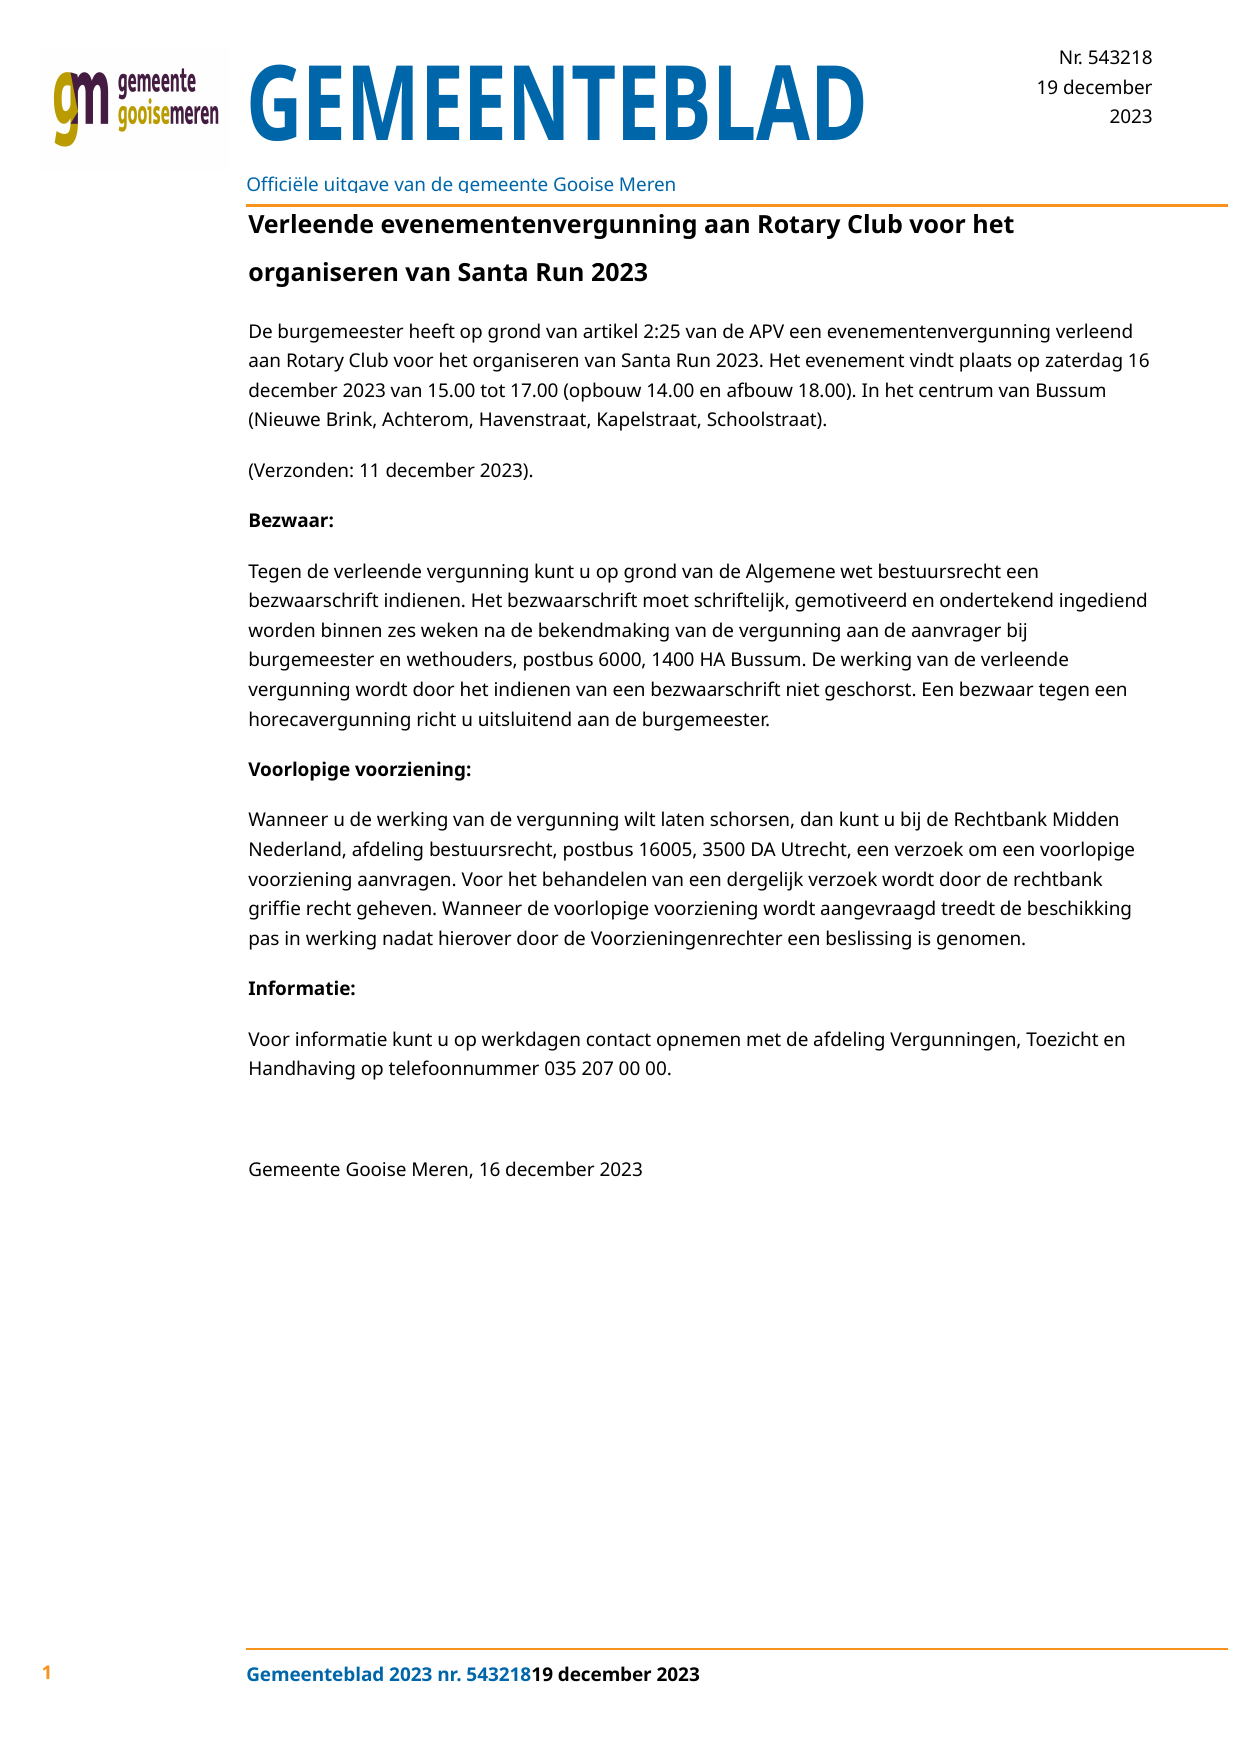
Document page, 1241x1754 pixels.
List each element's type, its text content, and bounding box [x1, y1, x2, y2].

text (Verzonden: 11 december 2023). [248, 457, 1152, 483]
text De burgemeester heeft op grond van artikel 2:25 van de APV een evenementenvergunning verleend aan Rotary Club voor het organiseren van Santa Run 2023. Het evenement vindt plaats op zaterdag 16 december 2023 van 15.00 tot 17.00 (opbouw 14.00 en afbouw 18.00). In het centrum van Bussum (Nieuwe Brink, Achterom, Havenstraat, Kapelstraat, Schoolstraat). [248, 318, 1152, 432]
text Verleende evenementenvergunning aan Rotary Club voor het organiseren van Santa Run 2023 [248, 207, 1152, 288]
text Informatie: [248, 975, 1152, 1001]
text Bezwaar: [248, 507, 1152, 533]
text Tegen de verleende vergunning kunt u op grond van de Algemene wet bestuursrecht een bezwaarschrift indienen. Het bezwaarschrift moet schriftelijk, gemotiveerd en ondertekend ingediend worden binnen zes weken na de bekendmaking van de vergunning aan de aanvrager bij burgemeester en wethouders, postbus 6000, 1400 HA Bussum. De werking van de verleende vergunning wordt door het indienen van een bezwaarschrift niet geschorst. Een bezwaar tegen een horecavergunning richt u uitsluitend aan de burgemeester. [248, 558, 1152, 732]
picture [41, 47, 231, 172]
text Gemeente Gooise Meren, 16 december 2023 [248, 1156, 1152, 1182]
text Voorlopige voorziening: [248, 756, 1152, 782]
text Voor informatie kunt u op werkdagen contact opnemen met de afdeling Vergunningen, Toezicht en Handhaving op telefoonnummer 035 207 00 00. [248, 1026, 1152, 1081]
text Wanneer u de werking van de vergunning wilt laten schorsen, dan kunt u bij de Rechtbank Midden Nederland, afdeling bestuursrecht, postbus 16005, 3500 DA Utrecht, een verzoek om een voorlopige voorziening aanvragen. Voor het behandelen van een dergelijk verzoek wordt door de rechtbank griffie recht geheven. Wanneer de voorlopige voorziening wordt aangevraagd treedt de beschikking pas in werking nadat hierover door de Voorzieningenrechter een beslissing is genomen. [248, 807, 1152, 951]
